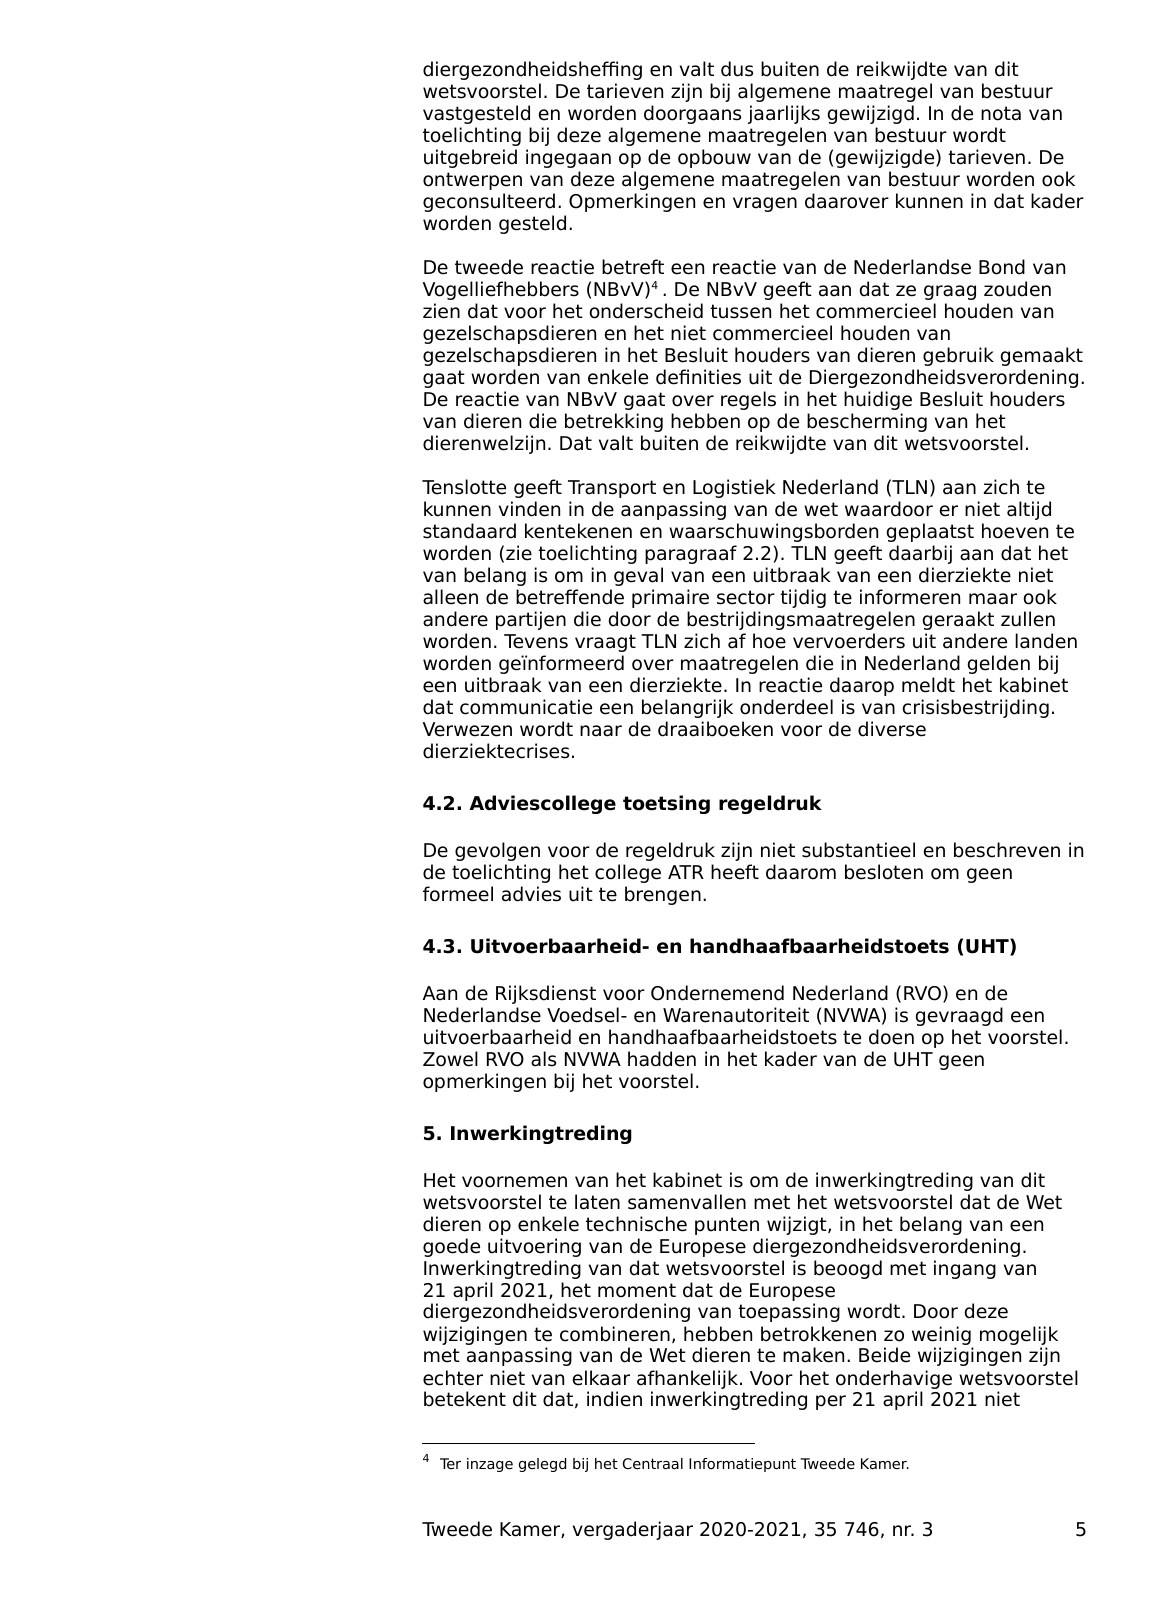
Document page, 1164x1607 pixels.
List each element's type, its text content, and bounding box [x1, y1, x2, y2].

text Het voornemen van het kabinet is om de inwerkingtreding van dit wetsvoorstel te laten samenvallen met het wetsvoorstel dat de Wet dieren op enkele technische punten wijzigt, in het belang van een goede uitvoering van de Europese diergezondheidsverordening. Inwerkingtreding van dat wetsvoorstel is beoogd met ingang van 21 april 2021, het moment dat de Europese diergezondheidsverordening van toepassing wordt. Door deze wijzigingen te combineren, hebben betrokkenen zo weinig mogelijk met aanpassing van de Wet dieren te maken. Beide wijzigingen zijn echter niet van elkaar afhankelijk. Voor het onderhavige wetsvoorstel betekent dit dat, indien inwerkingtreding per 21 april 2021 niet [422, 1169, 1087, 1411]
subtitle 4.3. Uitvoerbaarheid- en handhaafbaarheidstoets (UHT) [422, 936, 1087, 958]
text Tenslotte geeft Transport en Logistiek Nederland (TLN) aan zich te kunnen vinden in de aanpassing van de wet waardoor er niet altijd standaard kentekenen en waarschuwingsborden geplaatst hoeven te worden (zie toelichting paragraaf 2.2). TLN geeft daarbij aan dat het van belang is om in geval van een uitbraak van een dierziekte niet alleen de betreffende primaire sector tijdig te informeren maar ook andere partijen die door de bestrijdingsmaatregelen geraakt zullen worden. Tevens vraagt TLN zich af hoe vervoerders uit andere landen worden geïnformeerd over maatregelen die in Nederland gelden bij een uitbraak van een dierziekte. In reactie daarop meldt het kabinet dat communicatie een belangrijk onderdeel is van crisisbestrijding. Verwezen wordt naar de draaiboeken voor de diverse dierziektecrises. [422, 477, 1087, 763]
text diergezondheidsheffing en valt dus buiten de reikwijdte van dit wetsvoorstel. De tarieven zijn bij algemene maatregel van bestuur vastgesteld en worden doorgaans jaarlijks gewijzigd. In de nota van toelichting bij deze algemene maatregelen van bestuur wordt uitgebreid ingegaan op de opbouw van de (gewijzigde) tarieven. De ontwerpen van deze algemene maatregelen van bestuur worden ook geconsulteerd. Opmerkingen en vragen daarover kunnen in dat kader worden gesteld. [422, 59, 1087, 235]
text Aan de Rijksdienst voor Ondernemend Nederland (RVO) en de Nederlandse Voedsel- en Warenautoriteit (NVWA) is gevraagd een uitvoerbaarheid en handhaafbaarheidstoets te doen op het voorstel. Zowel RVO als NVWA hadden in het kader van de UHT geen opmerkingen bij het voorstel. [422, 983, 1087, 1093]
text De tweede reactie betreft een reactie van de Nederlandse Bond van Vogelliefhebbers (NBvV). De NBvV geeft aan dat ze graag zouden zien dat voor het onderscheid tussen het commercieel houden van gezelschapsdieren en het niet commercieel houden van gezelschapsdieren in het Besluit houders van dieren gebruik gemaakt gaat worden van enkele definities uit de Diergezondheidsverordening. De reactie van NBvV gaat over regels in het huidige Besluit houders van dieren die betrekking hebben op de bescherming van het dierenwelzijn. Dat valt buiten de reikwijdte van dit wetsvoorstel. [422, 257, 1087, 455]
text De gevolgen voor de regeldruk zijn niet substantieel en beschreven in de toelichting het college ATR heeft daarom besloten om geen formeel advies uit te brengen. [422, 840, 1087, 906]
text Ter inzage gelegd bij het Centraal Informatiepunt Tweede Kamer. [422, 1452, 1087, 1474]
subtitle 5. Inwerkingtreding [422, 1123, 1087, 1144]
subtitle 4.2. Adviescollege toetsing regeldruk [422, 793, 1087, 815]
